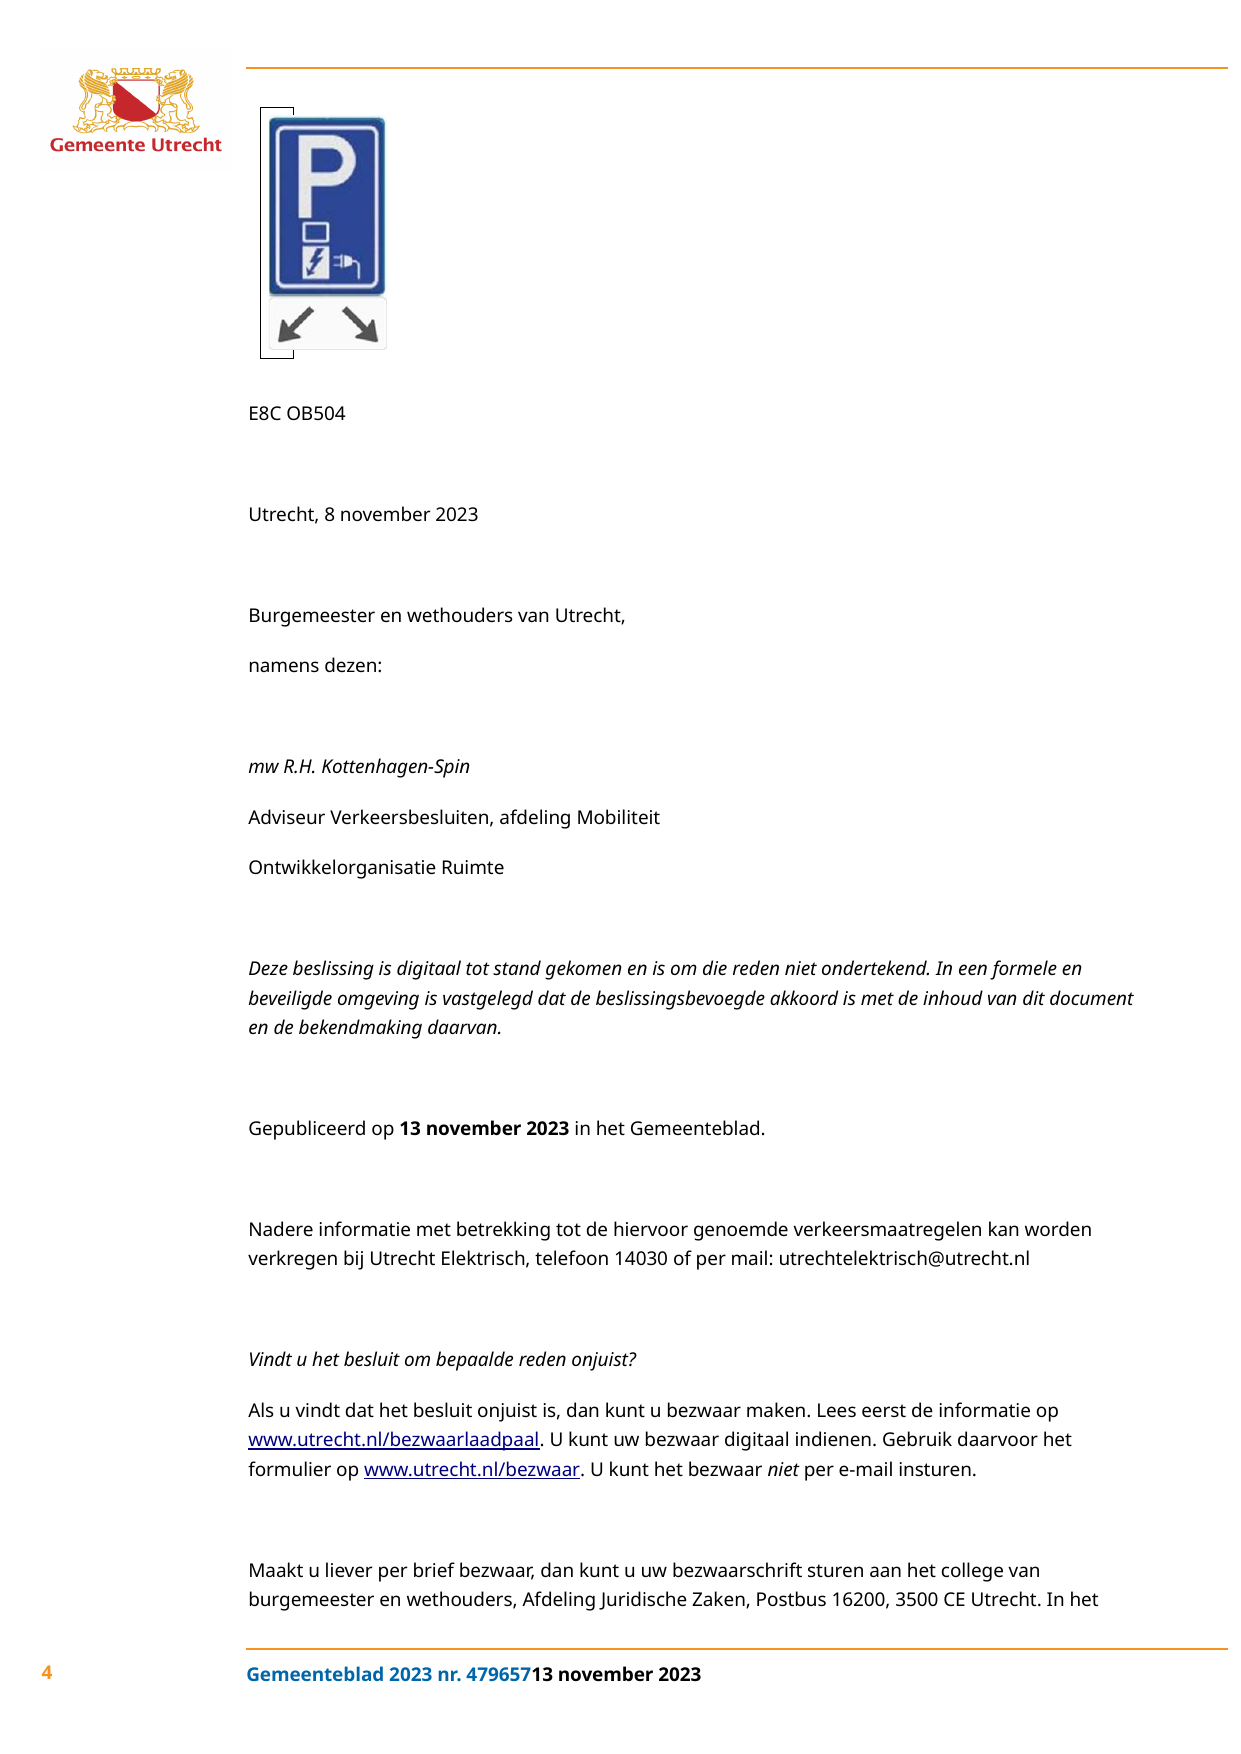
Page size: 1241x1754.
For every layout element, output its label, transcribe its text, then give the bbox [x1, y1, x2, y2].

text E8C OB504 [248, 401, 1152, 426]
text Utrecht, 8 november 2023 [248, 501, 1152, 527]
text Burgemeester en wethouders van Utrecht, [248, 602, 1152, 628]
picture [41, 47, 231, 172]
text Ontwikkelorganisatie Ruimte [248, 854, 1152, 880]
text namens dezen: [248, 653, 1152, 678]
picture [268, 115, 387, 350]
text Deze beslissing is digitaal tot stand gekomen en is om die reden niet ondertekend. In een formele en beveiligde omgeving is vastgelegd dat de beslissingsbevoegde akkoord is met de inhoud van dit document en de bekendmaking daarvan. [248, 955, 1152, 1040]
text Maakt u liever per brief bezwaar, dan kunt u uw bezwaarschrift sturen aan het college van burgemeester en wethouders, Afdeling Juridische Zaken, Postbus 16200, 3500 CE Utrecht. In het [248, 1557, 1152, 1612]
text Vindt u het besluit om bepaalde reden onjuist? [248, 1346, 1152, 1372]
text Als u vindt dat het besluit onjuist is, dan kunt u bezwaar maken. Lees eerst de informatie op www.utrecht.nl/bezwaarlaadpaal. U kunt uw bezwaar digitaal indienen. Gebruik daarvoor het formulier op www.utrecht.nl/bezwaar. U kunt het bezwaar niet per e-mail insturen. [248, 1397, 1152, 1482]
text Nadere informatie met betrekking tot de hiervoor genoemde verkeersmaatregelen kan worden verkregen bij Utrecht Elektrisch, telefoon 14030 of per mail: utrechtelektrisch@utrecht.nl [248, 1216, 1152, 1271]
text Adviseur Verkeersbesluiten, afdeling Mobiliteit [248, 804, 1152, 830]
text Gepubliceerd op 13 november 2023 in het Gemeenteblad. [248, 1115, 1152, 1141]
text mw R.H. Kottenhagen-Spin [248, 753, 1152, 779]
